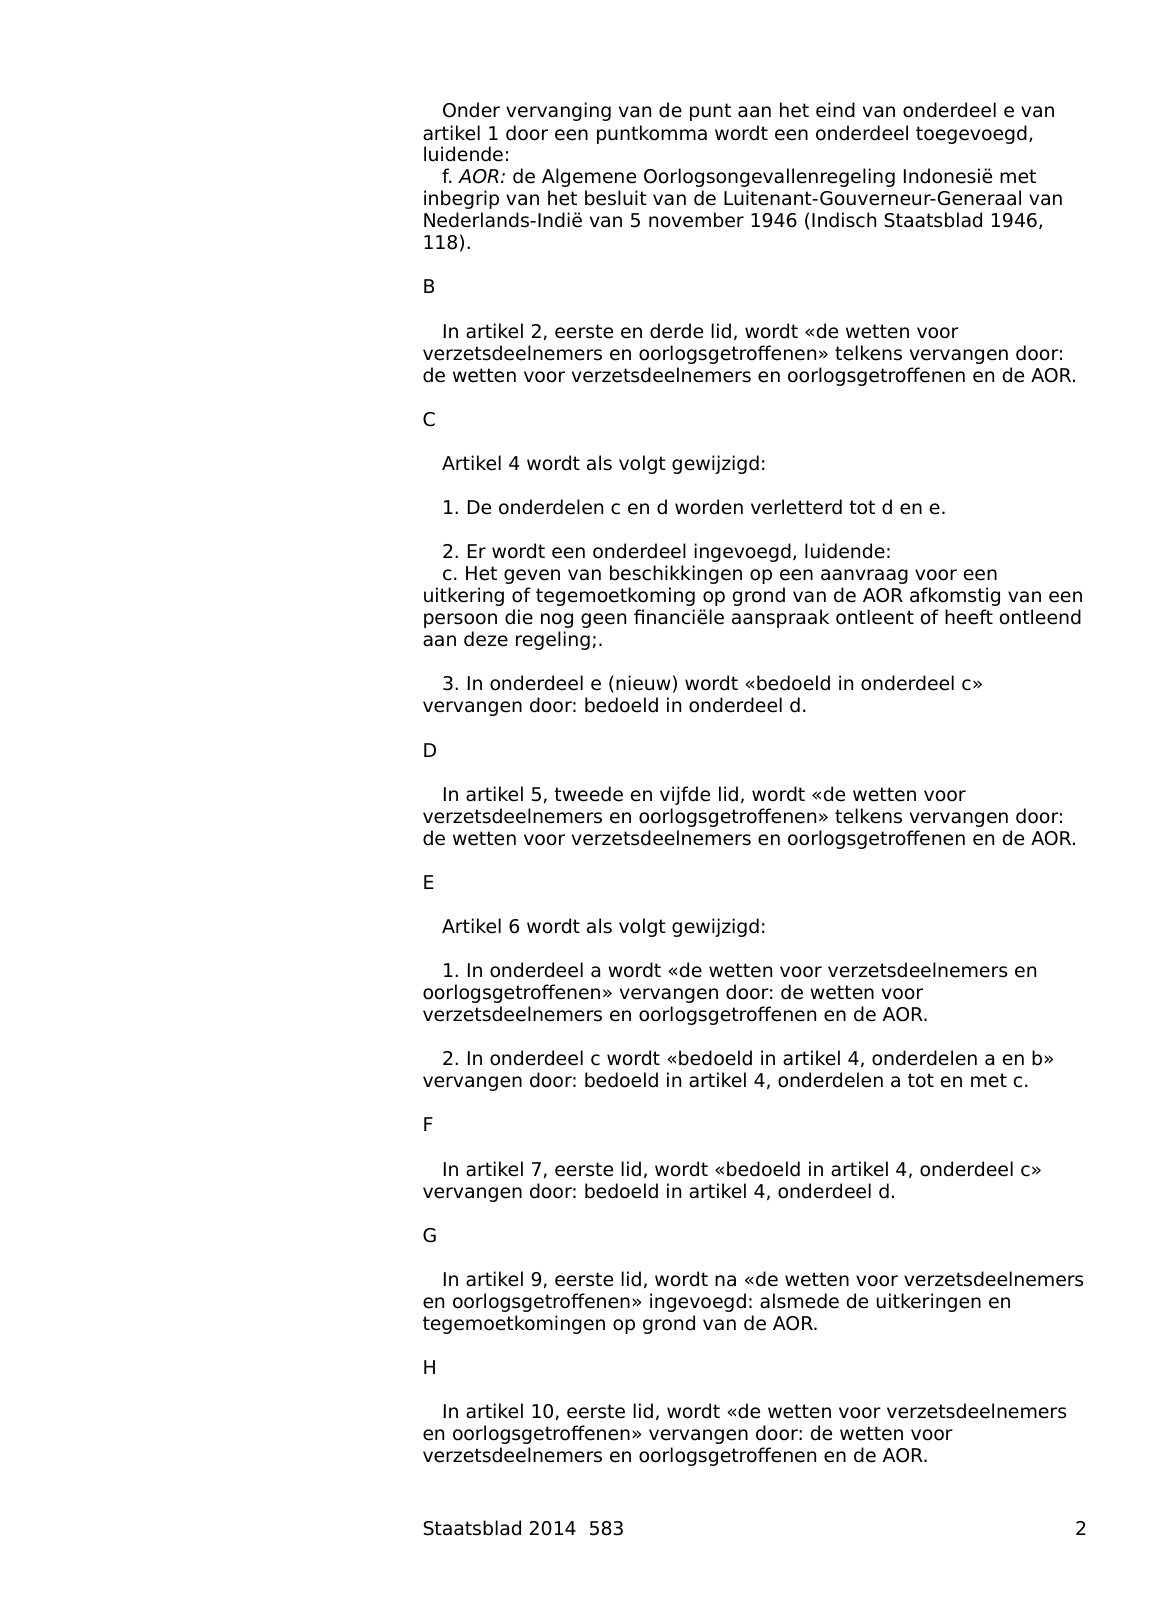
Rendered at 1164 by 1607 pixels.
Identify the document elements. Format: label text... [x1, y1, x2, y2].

text In artikel 7, eerste lid, wordt «bedoeld in artikel 4, onderdeel c» vervangen door: bedoeld in artikel 4, onderdeel d. [422, 1158, 1087, 1202]
text E [422, 872, 1087, 894]
text Onder vervanging van de punt aan het eind van onderdeel e van artikel 1 door een puntkomma wordt een onderdeel toegevoegd, luidende: [422, 100, 1087, 166]
text In artikel 9, eerste lid, wordt na «de wetten voor verzetsdeelnemers en oorlogsgetroffenen» ingevoegd: alsmede de uitkeringen en tegemoetkomingen op grond van de AOR. [422, 1269, 1087, 1335]
text 1. In onderdeel a wordt «de wetten voor verzetsdeelnemers en oorlogsgetroffenen» vervangen door: de wetten voor verzetsdeelnemers en oorlogsgetroffenen en de AOR. [422, 960, 1087, 1026]
text H [422, 1357, 1087, 1379]
text Artikel 6 wordt als volgt gewijzigd: [422, 916, 1087, 938]
text In artikel 10, eerste lid, wordt «de wetten voor verzetsdeelnemers en oorlogsgetroffenen» vervangen door: de wetten voor verzetsdeelnemers en oorlogsgetroffenen en de AOR. [422, 1401, 1087, 1467]
text F [422, 1114, 1087, 1136]
text C [422, 409, 1087, 431]
text 3. In onderdeel e (nieuw) wordt «bedoeld in onderdeel c» vervangen door: bedoeld in onderdeel d. [422, 673, 1087, 717]
text 1. De onderdelen c en d worden verletterd tot d en e. [422, 497, 1087, 519]
text B [422, 276, 1087, 298]
text c. Het geven van beschikkingen op een aanvraag voor een uitkering of tegemoetkoming op grond van de AOR afkomstig van een persoon die nog geen financiële aanspraak ontleent of heeft ontleend aan deze regeling;. [422, 563, 1087, 651]
text In artikel 5, tweede en vijfde lid, wordt «de wetten voor verzetsdeelnemers en oorlogsgetroffenen» telkens vervangen door: de wetten voor verzetsdeelnemers en oorlogsgetroffenen en de AOR. [422, 784, 1087, 849]
text f. AOR: de Algemene Oorlogsongevallenregeling Indonesië met inbegrip van het besluit van de Luitenant-Gouverneur-Generaal van Nederlands-Indië van 5 november 1946 (Indisch Staatsblad 1946, 118). [422, 166, 1087, 254]
text 2. Er wordt een onderdeel ingevoegd, luidende: [422, 541, 1087, 563]
text Artikel 4 wordt als volgt gewijzigd: [422, 453, 1087, 475]
text D [422, 739, 1087, 761]
text G [422, 1225, 1087, 1247]
text In artikel 2, eerste en derde lid, wordt «de wetten voor verzetsdeelnemers en oorlogsgetroffenen» telkens vervangen door: de wetten voor verzetsdeelnemers en oorlogsgetroffenen en de AOR. [422, 321, 1087, 387]
text 2. In onderdeel c wordt «bedoeld in artikel 4, onderdelen a en b» vervangen door: bedoeld in artikel 4, onderdelen a tot en met c. [422, 1048, 1087, 1092]
